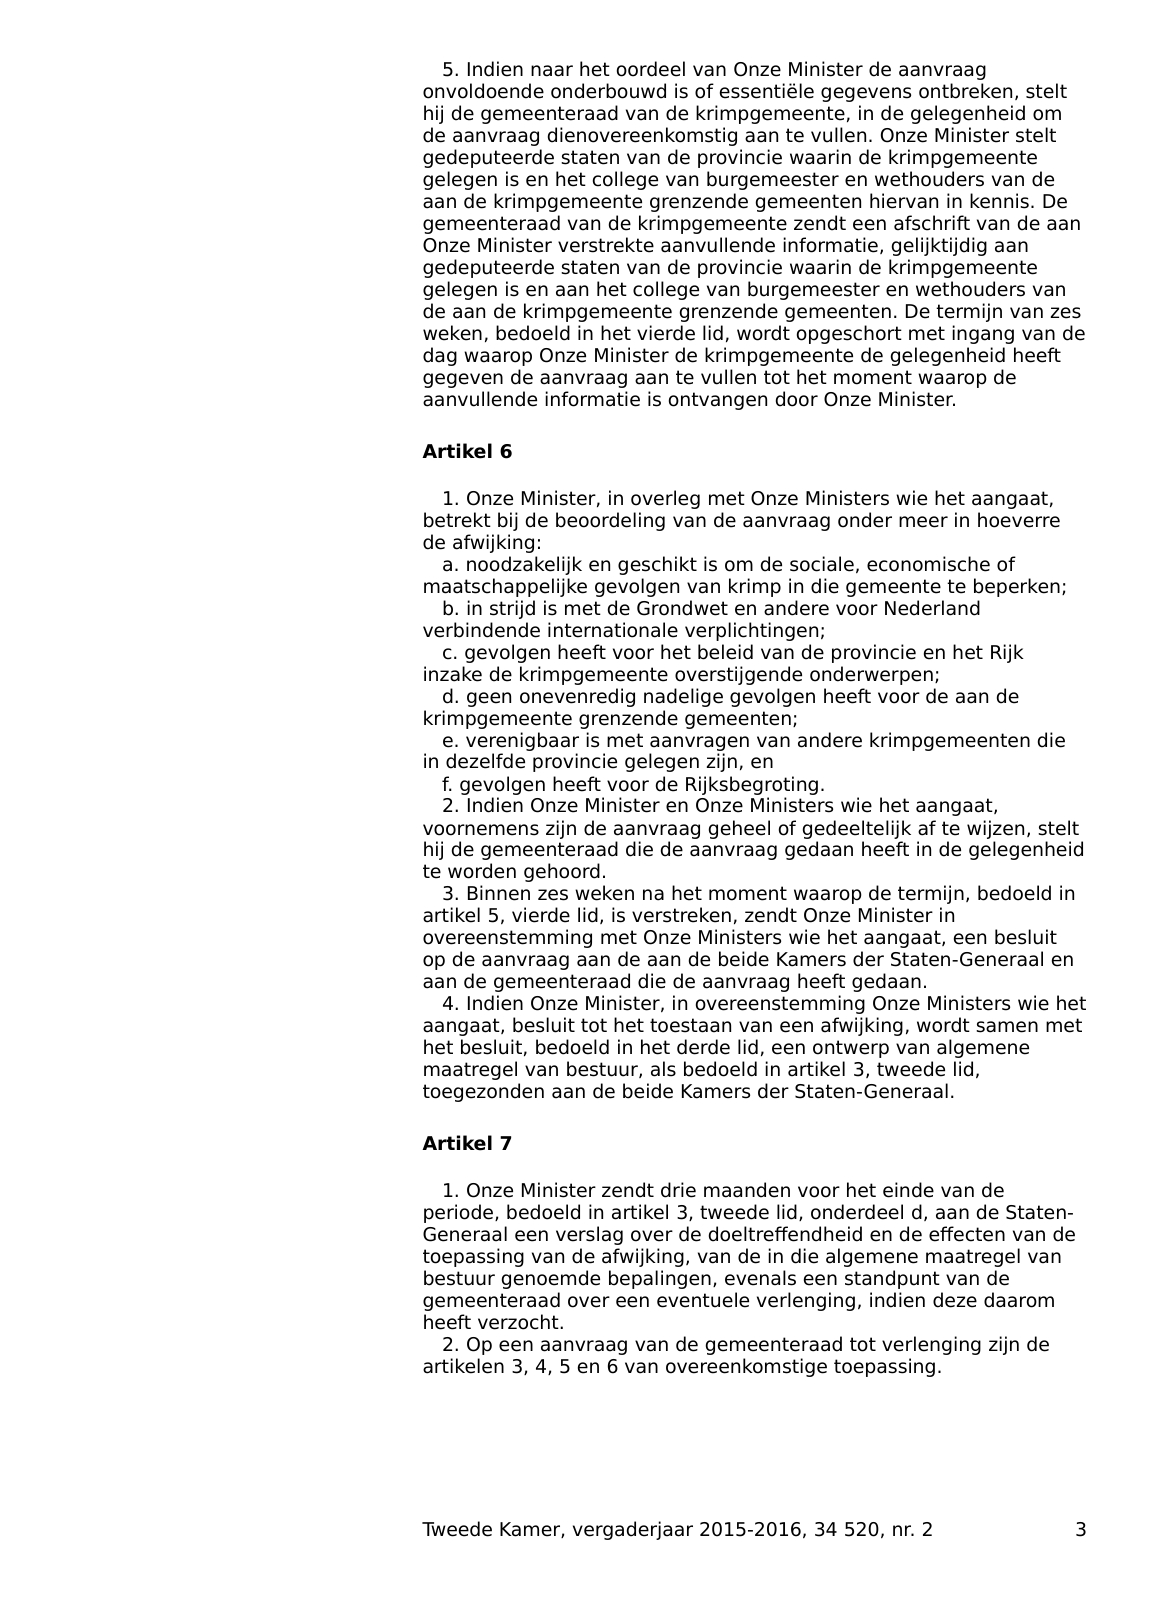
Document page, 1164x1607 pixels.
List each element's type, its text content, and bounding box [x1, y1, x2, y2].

text 5. Indien naar het oordeel van Onze Minister de aanvraag onvoldoende onderbouwd is of essentiële gegevens ontbreken, stelt hij de gemeenteraad van de krimpgemeente, in de gelegenheid om de aanvraag dienovereenkomstig aan te vullen. Onze Minister stelt gedeputeerde staten van de provincie waarin de krimpgemeente gelegen is en het college van burgemeester en wethouders van de aan de krimpgemeente grenzende gemeenten hiervan in kennis. De gemeenteraad van de krimpgemeente zendt een afschrift van de aan Onze Minister verstrekte aanvullende informatie, gelijktijdig aan gedeputeerde staten van de provincie waarin de krimpgemeente gelegen is en aan het college van burgemeester en wethouders van de aan de krimpgemeente grenzende gemeenten. De termijn van zes weken, bedoeld in het vierde lid, wordt opgeschort met ingang van de dag waarop Onze Minister de krimpgemeente de gelegenheid heeft gegeven de aanvraag aan te vullen tot het moment waarop de aanvullende informatie is ontvangen door Onze Minister. [422, 59, 1087, 411]
text 3. Binnen zes weken na het moment waarop de termijn, bedoeld in artikel 5, vierde lid, is verstreken, zendt Onze Minister in overeenstemming met Onze Ministers wie het aangaat, een besluit op de aanvraag aan de aan de beide Kamers der Staten-Generaal en aan de gemeenteraad die de aanvraag heeft gedaan. [422, 883, 1087, 993]
subtitle Artikel 6 [422, 441, 1087, 463]
text f. gevolgen heeft voor de Rijksbegroting. [422, 773, 1087, 795]
text e. verenigbaar is met aanvragen van andere krimpgemeenten die in dezelfde provincie gelegen zijn, en [422, 729, 1087, 773]
text b. in strijd is met de Grondwet en andere voor Nederland verbindende internationale verplichtingen; [422, 598, 1087, 642]
text 2. Op een aanvraag van de gemeenteraad tot verlenging zijn de artikelen 3, 4, 5 en 6 van overeenkomstige toepassing. [422, 1334, 1087, 1378]
text c. gevolgen heeft voor het beleid van de provincie en het Rijk inzake de krimpgemeente overstijgende onderwerpen; [422, 642, 1087, 686]
text a. noodzakelijk en geschikt is om de sociale, economische of maatschappelijke gevolgen van krimp in die gemeente te beperken; [422, 554, 1087, 598]
text 1. Onze Minister zendt drie maanden voor het einde van de periode, bedoeld in artikel 3, tweede lid, onderdeel d, aan de Staten-Generaal een verslag over de doeltreffendheid en de effecten van de toepassing van de afwijking, van de in die algemene maatregel van bestuur genoemde bepalingen, evenals een standpunt van de gemeenteraad over een eventuele verlenging, indien deze daarom heeft verzocht. [422, 1180, 1087, 1334]
text 4. Indien Onze Minister, in overeenstemming Onze Ministers wie het aangaat, besluit tot het toestaan van een afwijking, wordt samen met het besluit, bedoeld in het derde lid, een ontwerp van algemene maatregel van bestuur, als bedoeld in artikel 3, tweede lid, toegezonden aan de beide Kamers der Staten-Generaal. [422, 993, 1087, 1103]
text d. geen onevenredig nadelige gevolgen heeft voor de aan de krimpgemeente grenzende gemeenten; [422, 686, 1087, 729]
text 1. Onze Minister, in overleg met Onze Ministers wie het aangaat, betrekt bij de beoordeling van de aanvraag onder meer in hoeverre de afwijking: [422, 488, 1087, 554]
text 2. Indien Onze Minister en Onze Ministers wie het aangaat, voornemens zijn de aanvraag geheel of gedeeltelijk af te wijzen, stelt hij de gemeenteraad die de aanvraag gedaan heeft in de gelegenheid te worden gehoord. [422, 795, 1087, 883]
subtitle Artikel 7 [422, 1133, 1087, 1155]
